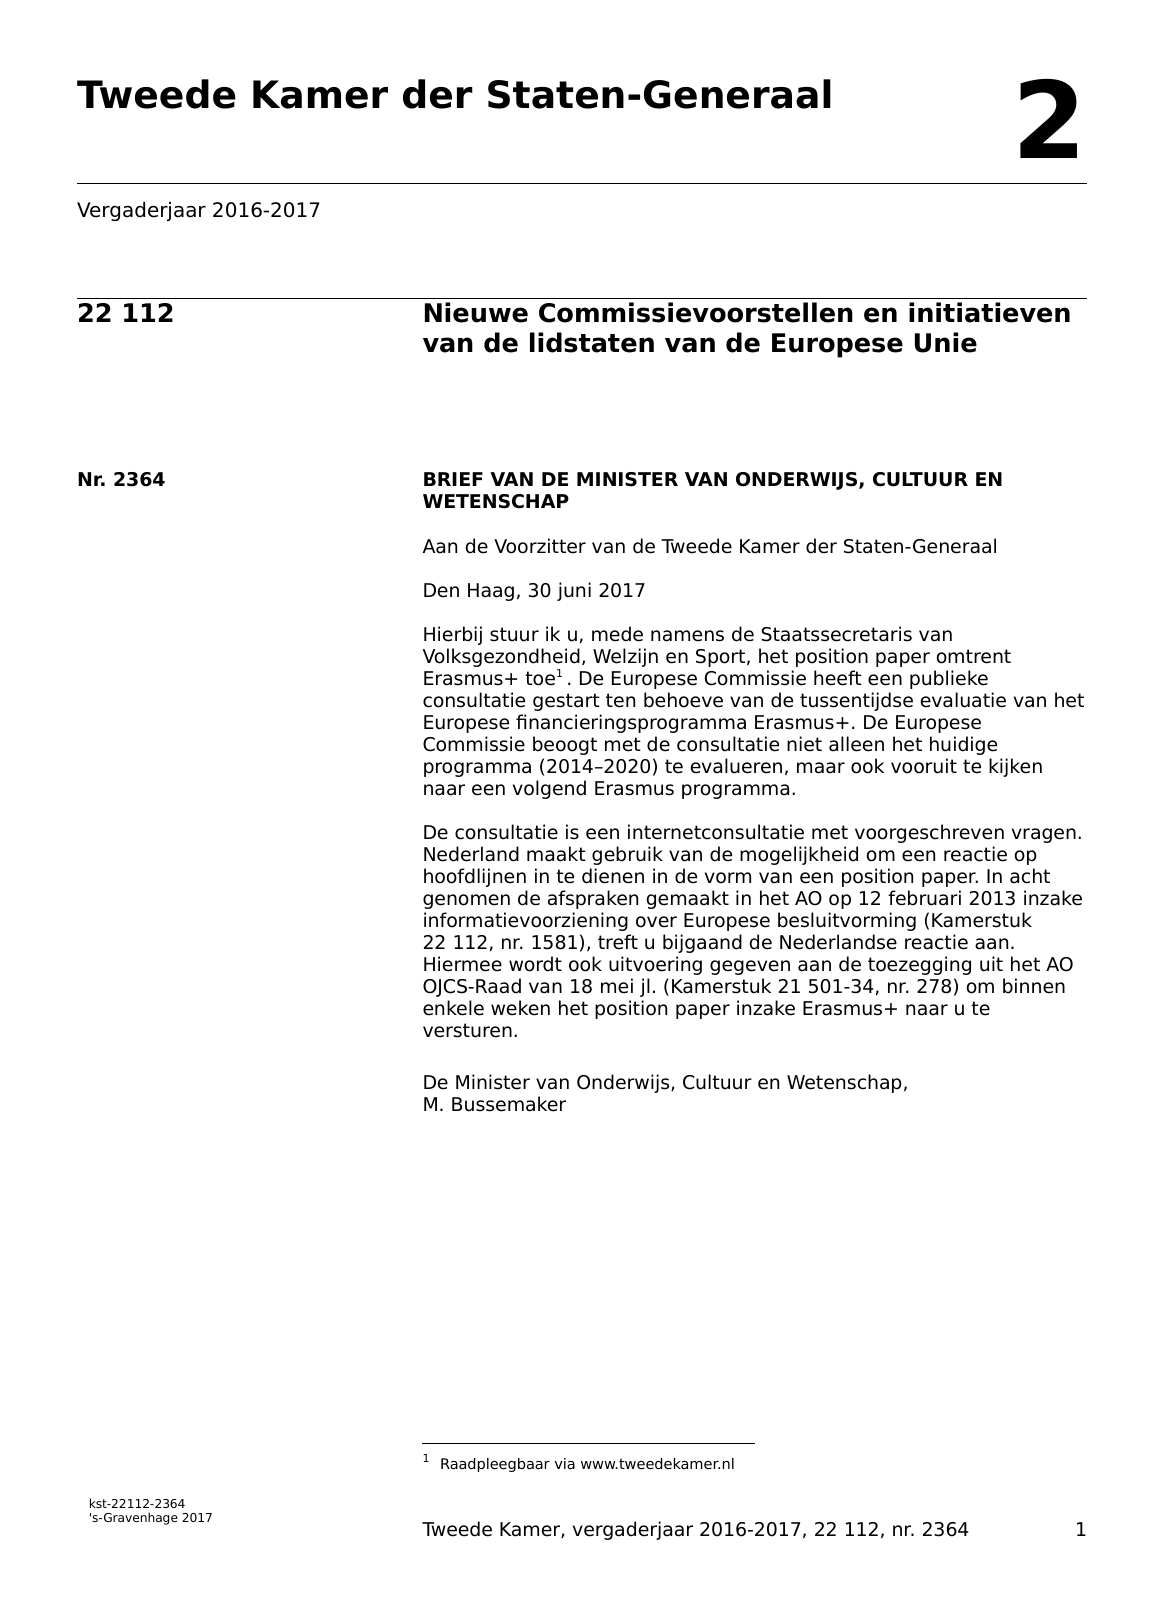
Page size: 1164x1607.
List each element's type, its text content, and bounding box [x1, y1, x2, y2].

table_cell Vergaderjaar 2016-2017 [77, 184, 1087, 298]
table_header 2 [886, 59, 1087, 183]
text kst-22112-2364 [88, 1497, 323, 1511]
text Den Haag, 30 juni 2017 [422, 580, 1087, 602]
text De Minister van Onderwijs, Cultuur en Wetenschap, M. Bussemaker [422, 1072, 1087, 1116]
text Aan de Voorzitter van de Tweede Kamer der Staten-Generaal [422, 536, 1087, 557]
text Raadpleegbaar via www.tweedekamer.nl [422, 1452, 1087, 1474]
text Hierbij stuur ik u, mede namens de Staatssecretaris van Volksgezondheid, Welzijn en Sport, het position paper omtrent Erasmus+ toe. De Europese Commissie heeft een publieke consultatie gestart ten behoeve van de tussentijdse evaluatie van het Europese financieringsprogramma Erasmus+. De Europese Commissie beoogt met de consultatie niet alleen het huidige programma (2014–2020) te evalueren, maar ook vooruit te kijken naar een volgend Erasmus programma. [422, 624, 1087, 800]
table_header Tweede Kamer der Staten-Generaal [77, 59, 886, 183]
text De consultatie is een internetconsultatie met voorgeschreven vragen. Nederland maakt gebruik van de mogelijkheid om een reactie op hoofdlijnen in te dienen in de vorm van een position paper. In acht genomen de afspraken gemaakt in het AO op 12 februari 2013 inzake informatievoorziening over Europese besluitvorming (Kamerstuk 22 112, nr. 1581), treft u bijgaand de Nederlandse reactie aan. Hiermee wordt ook uitvoering gegeven aan de toezegging uit het AO OJCS-Raad van 18 mei jl. (Kamerstuk 21 501-34, nr. 278) om binnen enkele weken het position paper inzake Erasmus+ naar u te versturen. [422, 822, 1087, 1042]
subtitle 22 112 Nieuwe Commissievoorstellen en initiatieven van de lidstaten van de Europese Unie [77, 299, 1087, 358]
text 's-Gravenhage 2017 [88, 1511, 323, 1525]
subtitle Nr. 2364 BRIEF VAN DE MINISTER VAN ONDERWIJS, CULTUUR EN WETENSCHAP [77, 469, 1087, 513]
